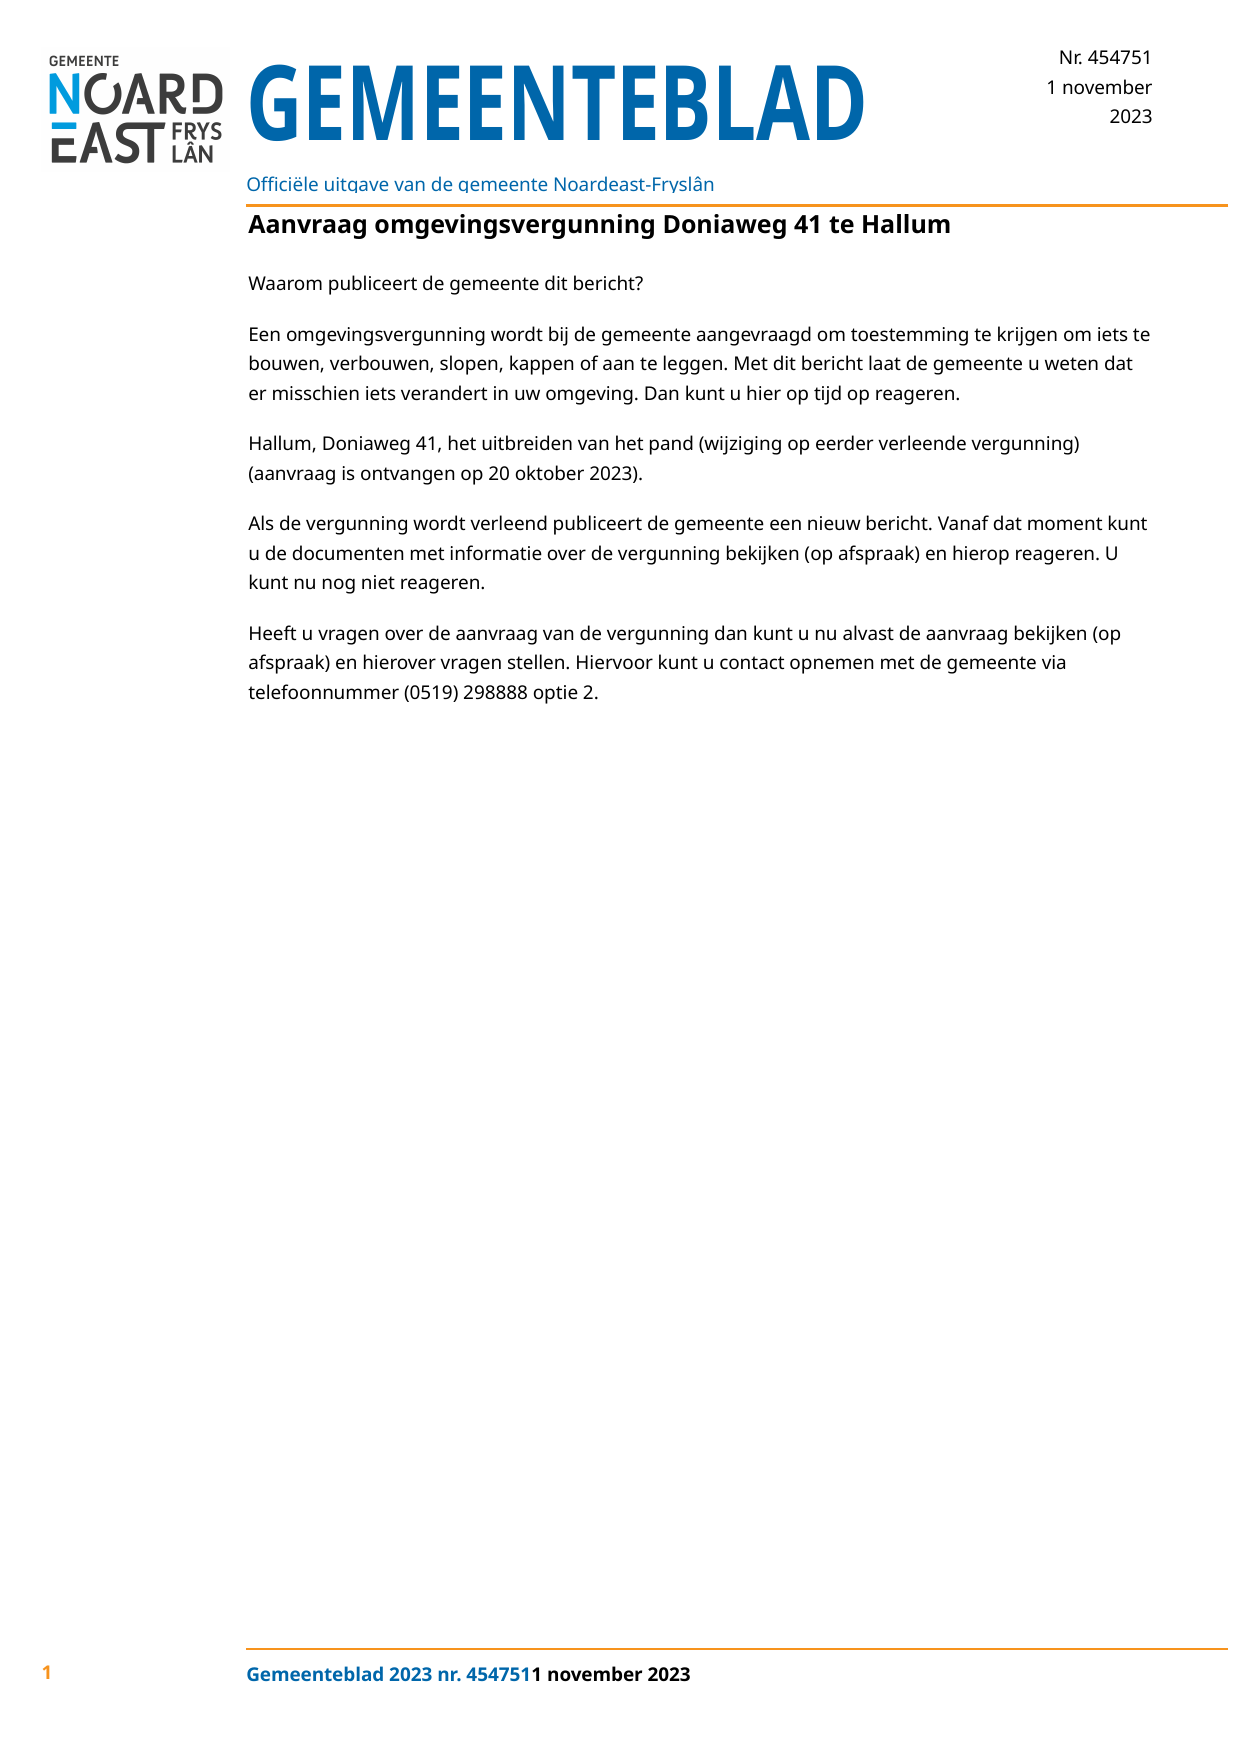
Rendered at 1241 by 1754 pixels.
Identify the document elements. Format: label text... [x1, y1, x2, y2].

text Hallum, Doniaweg 41, het uitbreiden van het pand (wijziging op eerder verleende vergunning) (aanvraag is ontvangen op 20 oktober 2023). [248, 430, 1152, 486]
picture [41, 47, 231, 172]
text Waarom publiceert de gemeente dit bericht? [248, 270, 1152, 296]
text Aanvraag omgevingsvergunning Doniaweg 41 te Hallum [248, 207, 1152, 241]
text Een omgevingsvergunning wordt bij de gemeente aangevraagd om toestemming te krijgen om iets te bouwen, verbouwen, slopen, kappen of aan te leggen. Met dit bericht laat de gemeente u weten dat er misschien iets verandert in uw omgeving. Dan kunt u hier op tijd op reageren. [248, 321, 1152, 406]
text Heeft u vragen over de aanvraag van de vergunning dan kunt u nu alvast de aanvraag bekijken (op afspraak) en hierover vragen stellen. Hiervoor kunt u contact opnemen met de gemeente via telefoonnummer (0519) 298888 optie 2. [248, 620, 1152, 705]
text Als de vergunning wordt verleend publiceert de gemeente een nieuw bericht. Vanaf dat moment kunt u de documenten met informatie over de vergunning bekijken (op afspraak) en hierop reageren. U kunt nu nog niet reageren. [248, 510, 1152, 595]
